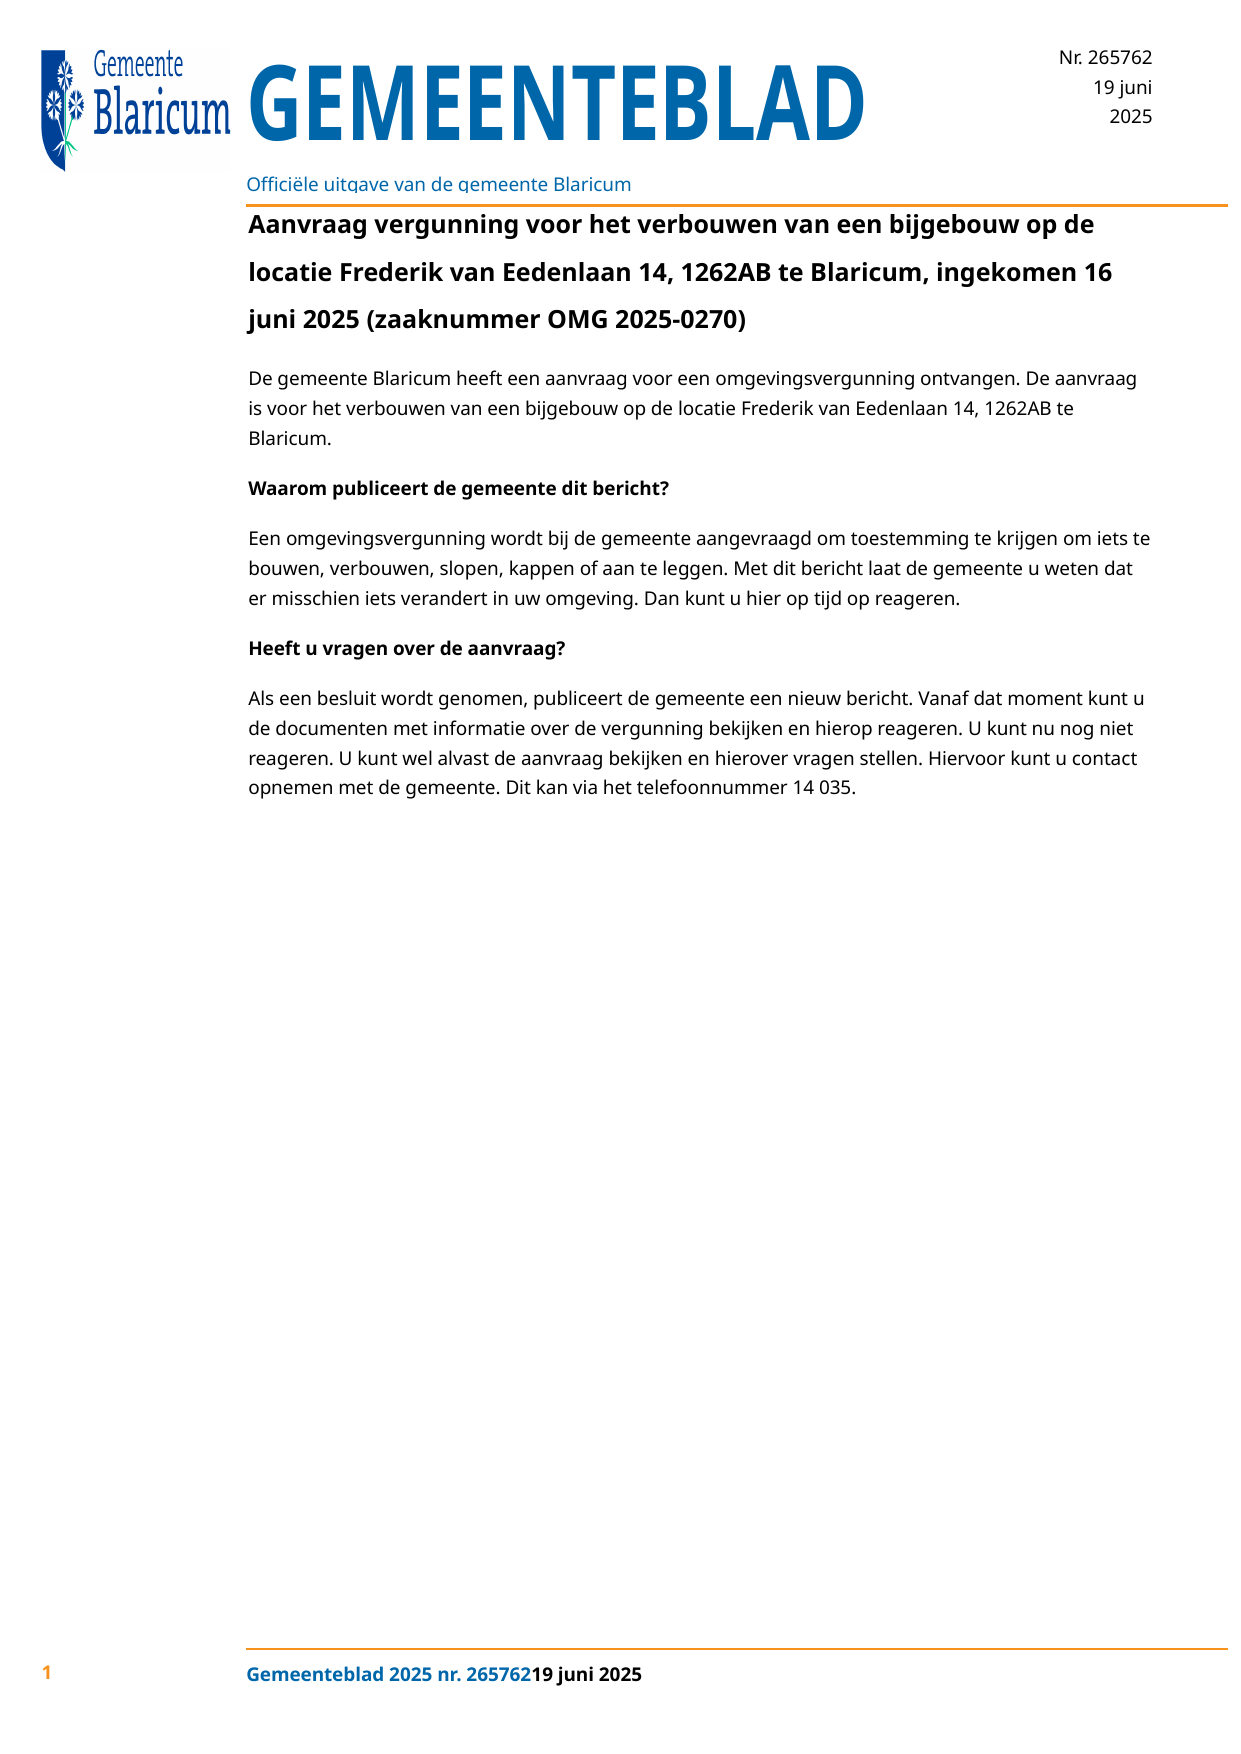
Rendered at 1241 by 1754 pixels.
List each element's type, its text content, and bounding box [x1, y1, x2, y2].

picture [41, 47, 231, 172]
text Waarom publiceert de gemeente dit bericht? [248, 475, 1152, 501]
text Heeft u vragen over de aanvraag? [248, 635, 1152, 661]
text Aanvraag vergunning voor het verbouwen van een bijgebouw op de locatie Frederik van Eedenlaan 14, 1262AB te Blaricum, ingekomen 16 juni 2025 (zaaknummer OMG 2025-0270) [248, 207, 1152, 336]
text De gemeente Blaricum heeft een aanvraag voor een omgevingsvergunning ontvangen. De aanvraag is voor het verbouwen van een bijgebouw op de locatie Frederik van Eedenlaan 14, 1262AB te Blaricum. [248, 366, 1152, 450]
text Als een besluit wordt genomen, publiceert de gemeente een nieuw bericht. Vanaf dat moment kunt u de documenten met informatie over de vergunning bekijken en hierop reageren. U kunt nu nog niet reageren. U kunt wel alvast de aanvraag bekijken en hierover vragen stellen. Hiervoor kunt u contact opnemen met de gemeente. Dit kan via het telefoonnummer 14 035. [248, 686, 1152, 800]
text Een omgevingsvergunning wordt bij de gemeente aangevraagd om toestemming te krijgen om iets te bouwen, verbouwen, slopen, kappen of aan te leggen. Met dit bericht laat de gemeente u weten dat er misschien iets verandert in uw omgeving. Dan kunt u hier op tijd op reageren. [248, 526, 1152, 610]
